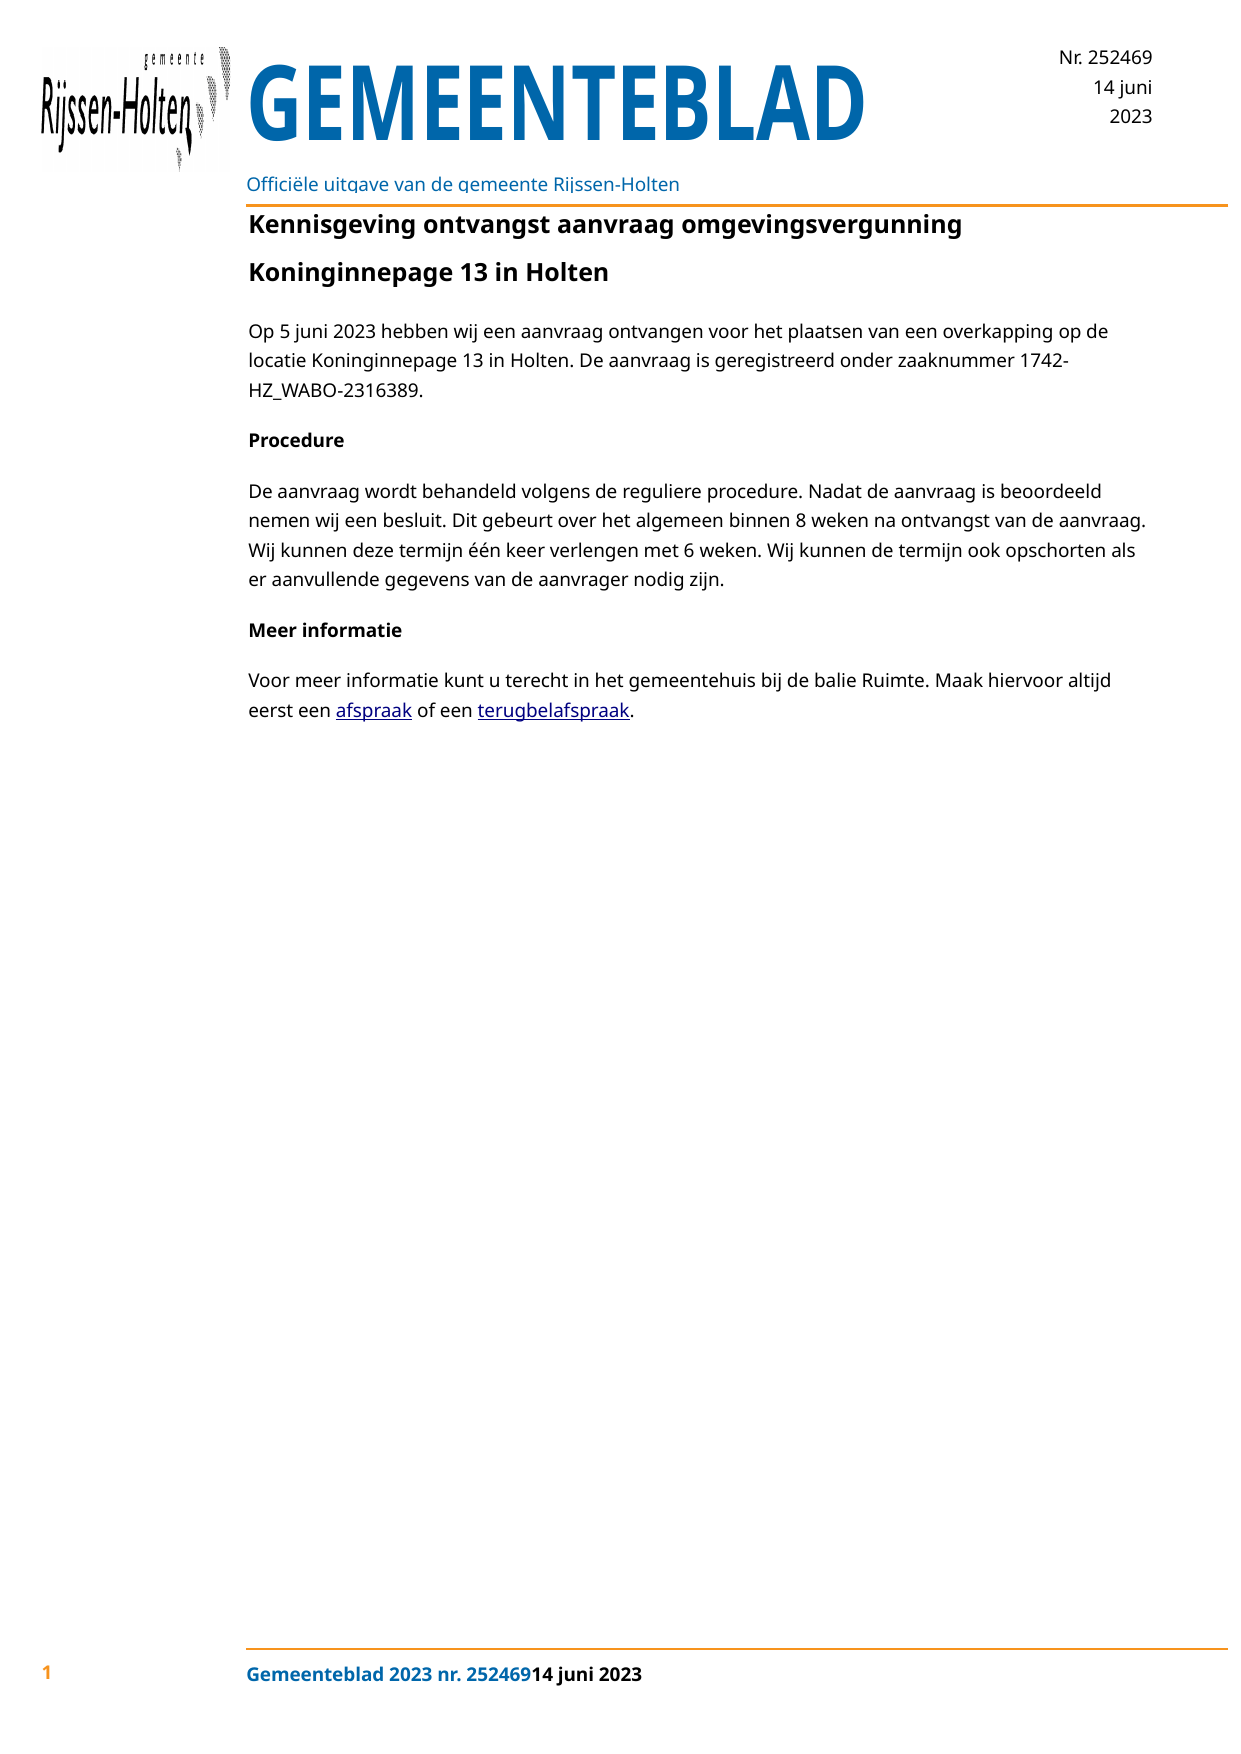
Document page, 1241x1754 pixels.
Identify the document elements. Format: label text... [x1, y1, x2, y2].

text Kennisgeving ontvangst aanvraag omgevingsvergunning Koninginnepage 13 in Holten [248, 207, 1152, 288]
picture [41, 47, 231, 172]
text De aanvraag wordt behandeld volgens de reguliere procedure. Nadat de aanvraag is beoordeeld nemen wij een besluit. Dit gebeurt over het algemeen binnen 8 weken na ontvangst van de aanvraag. Wij kunnen deze termijn één keer verlengen met 6 weken. Wij kunnen de termijn ook opschorten als er aanvullende gegevens van de aanvrager nodig zijn. [248, 478, 1152, 592]
text Meer informatie [248, 617, 1152, 643]
text Voor meer informatie kunt u terecht in het gemeentehuis bij de balie Ruimte. Maak hiervoor altijd eerst een afspraak of een terugbelafspraak. [248, 667, 1152, 723]
text Op 5 juni 2023 hebben wij een aanvraag ontvangen voor het plaatsen van een overkapping op de locatie Koninginnepage 13 in Holten. De aanvraag is geregistreerd onder zaaknummer 1742-HZ_WABO-2316389. [248, 318, 1152, 403]
text Procedure [248, 427, 1152, 453]
